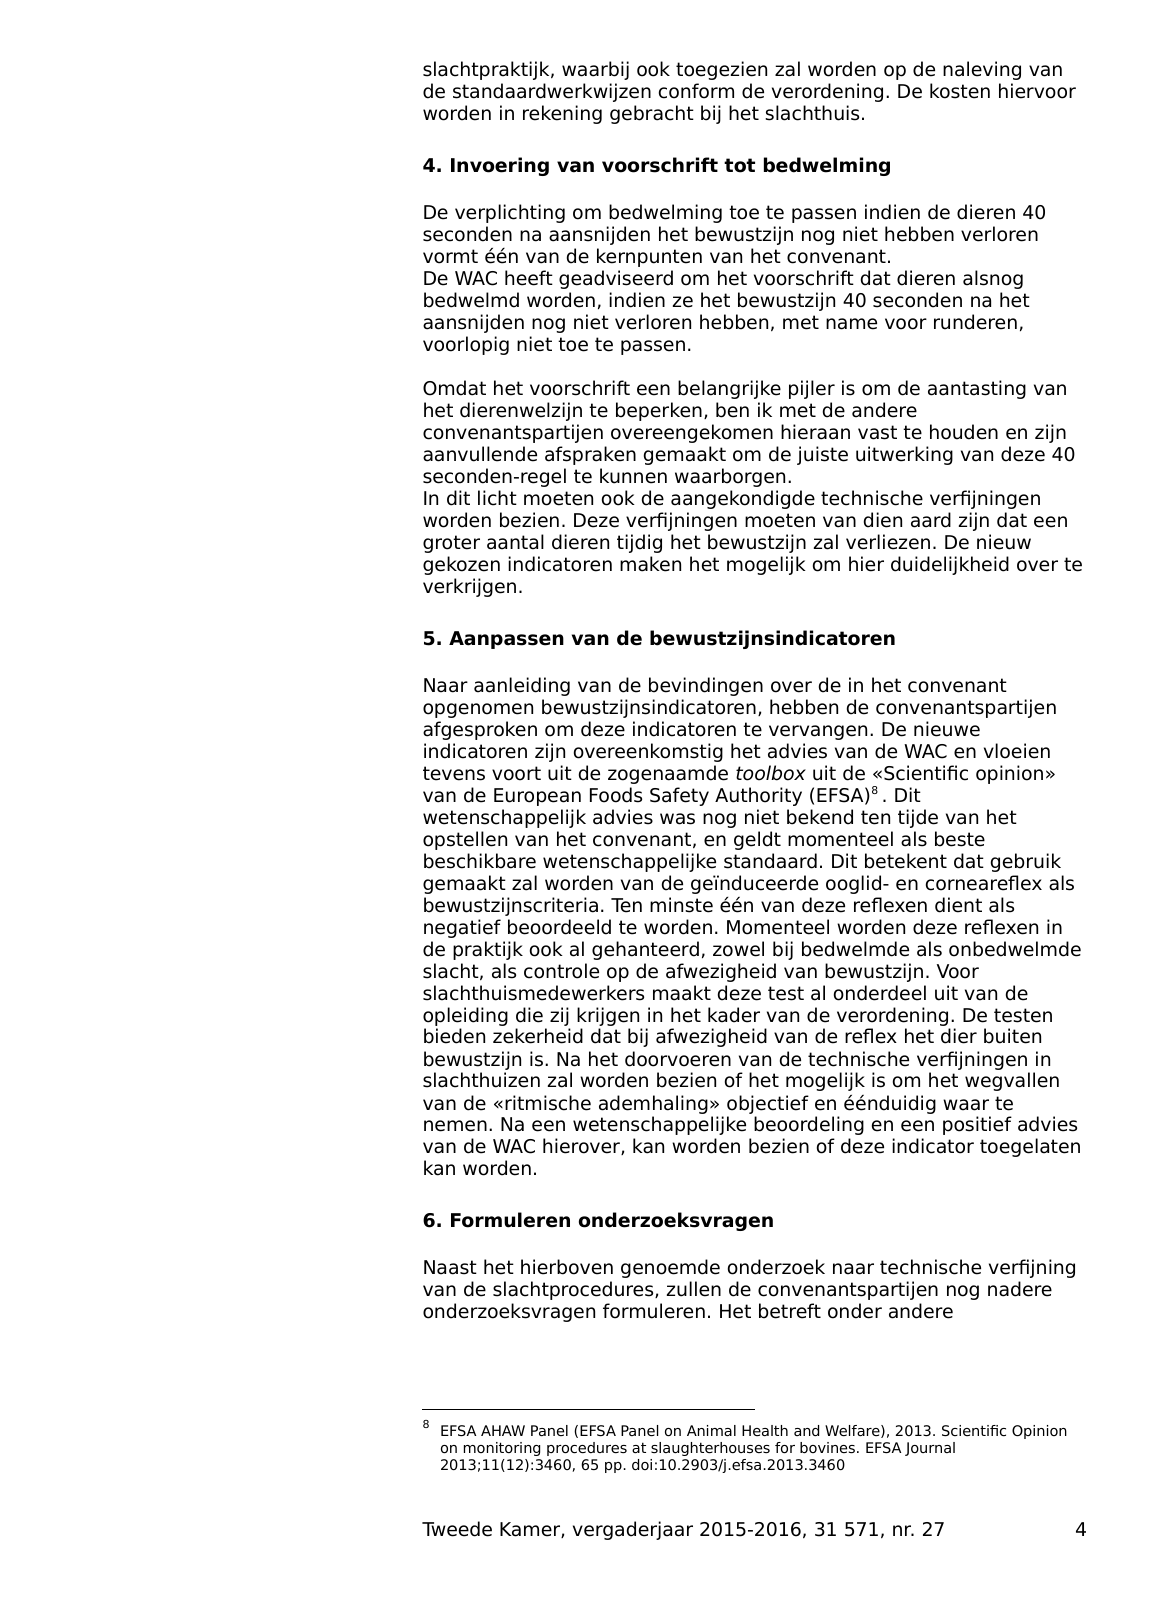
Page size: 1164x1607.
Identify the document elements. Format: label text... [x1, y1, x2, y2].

subtitle 5. Aanpassen van de bewustzijnsindicatoren [422, 628, 1087, 650]
text EFSA AHAW Panel (EFSA Panel on Animal Health and Welfare), 2013. Scientific Opinion on monitoring procedures at slaughterhouses for bovines. EFSA Journal 2013;11(12):3460, 65 pp. doi:10.2903/j.efsa.2013.3460 [422, 1418, 1087, 1474]
text De verplichting om bedwelming toe te passen indien de dieren 40 seconden na aansnijden het bewustzijn nog niet hebben verloren vormt één van de kernpunten van het convenant. [422, 202, 1087, 268]
text Naast het hierboven genoemde onderzoek naar technische verfijning van de slachtprocedures, zullen de convenantspartijen nog nadere onderzoeksvragen formuleren. Het betreft onder andere [422, 1257, 1087, 1323]
text In dit licht moeten ook de aangekondigde technische verfijningen worden bezien. Deze verfijningen moeten van dien aard zijn dat een groter aantal dieren tijdig het bewustzijn zal verliezen. De nieuw gekozen indicatoren maken het mogelijk om hier duidelijkheid over te verkrijgen. [422, 488, 1087, 598]
text Omdat het voorschrift een belangrijke pijler is om de aantasting van het dierenwelzijn te beperken, ben ik met de andere convenantspartijen overeengekomen hieraan vast te houden en zijn aanvullende afspraken gemaakt om de juiste uitwerking van deze 40 seconden-regel te kunnen waarborgen. [422, 378, 1087, 488]
text slachtpraktijk, waarbij ook toegezien zal worden op de naleving van de standaardwerkwijzen conform de verordening. De kosten hiervoor worden in rekening gebracht bij het slachthuis. [422, 59, 1087, 125]
text De WAC heeft geadviseerd om het voorschrift dat dieren alsnog bedwelmd worden, indien ze het bewustzijn 40 seconden na het aansnijden nog niet verloren hebben, met name voor runderen, voorlopig niet toe te passen. [422, 268, 1087, 356]
subtitle 6. Formuleren onderzoeksvragen [422, 1210, 1087, 1232]
subtitle 4. Invoering van voorschrift tot bedwelming [422, 155, 1087, 177]
text Naar aanleiding van de bevindingen over de in het convenant opgenomen bewustzijnsindicatoren, hebben de convenantspartijen afgesproken om deze indicatoren te vervangen. De nieuwe indicatoren zijn overeenkomstig het advies van de WAC en vloeien tevens voort uit de zogenaamde toolbox uit de «Scientific opinion» van de European Foods Safety Authority (EFSA). Dit wetenschappelijk advies was nog niet bekend ten tijde van het opstellen van het convenant, en geldt momenteel als beste beschikbare wetenschappelijke standaard. Dit betekent dat gebruik gemaakt zal worden van de geïnduceerde ooglid- en corneareflex als bewustzijnscriteria. Ten minste één van deze reflexen dient als negatief beoordeeld te worden. Momenteel worden deze reflexen in de praktijk ook al gehanteerd, zowel bij bedwelmde als onbedwelmde slacht, als controle op de afwezigheid van bewustzijn. Voor slachthuismedewerkers maakt deze test al onderdeel uit van de opleiding die zij krijgen in het kader van de verordening. De testen bieden zekerheid dat bij afwezigheid van de reflex het dier buiten bewustzijn is. Na het doorvoeren van de technische verfijningen in slachthuizen zal worden bezien of het mogelijk is om het wegvallen van de «ritmische ademhaling» objectief en éénduidig waar te nemen. Na een wetenschappelijke beoordeling en een positief advies van de WAC hierover, kan worden bezien of deze indicator toegelaten kan worden. [422, 675, 1087, 1180]
